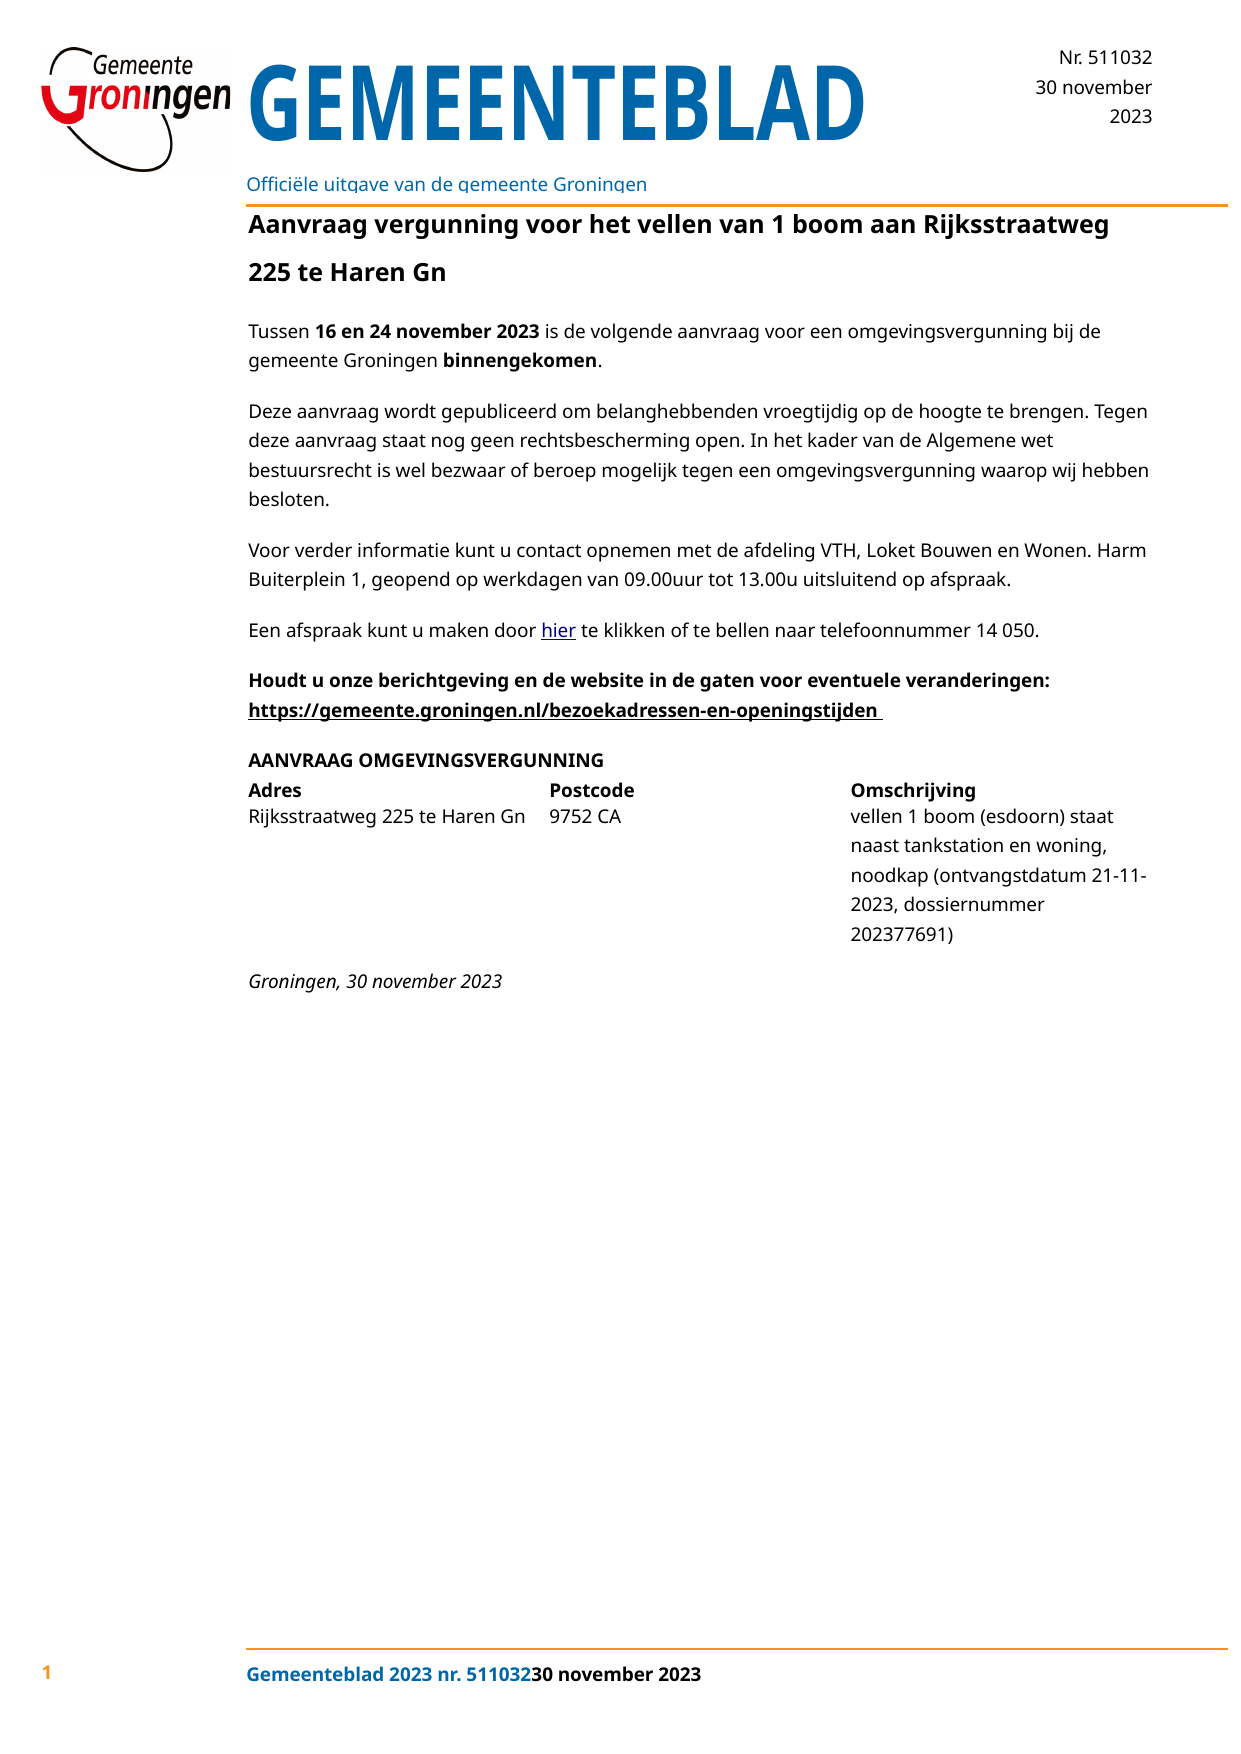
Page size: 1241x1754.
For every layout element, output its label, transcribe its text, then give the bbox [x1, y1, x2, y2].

table_cell 9752 CA [549, 803, 850, 947]
text Tussen 16 en 24 november 2023 is de volgende aanvraag voor een omgevingsvergunning bij de gemeente Groningen binnengekomen. [248, 318, 1152, 373]
table_header Adres [248, 777, 549, 803]
text Een afspraak kunt u maken door hier te klikken of te bellen naar telefoonnummer 14 050. [248, 617, 1152, 643]
table_cell Rijksstraatweg 225 te Haren Gn [248, 803, 549, 947]
text Voor verder informatie kunt u contact opnemen met de afdeling VTH, Loket Bouwen en Wonen. Harm Buiterplein 1, geopend op werkdagen van 09.00uur tot 13.00u uitsluitend op afspraak. [248, 537, 1152, 592]
table_cell vellen 1 boom (esdoorn) staat naast tankstation en woning, noodkap (ontvangstdatum 21-11-2023, dossiernummer 202377691) [850, 803, 1152, 947]
table_header Postcode [549, 777, 850, 803]
picture [41, 47, 231, 172]
table_header Omschrijving [850, 777, 1152, 803]
text Aanvraag vergunning voor het vellen van 1 boom aan Rijksstraatweg 225 te Haren Gn [248, 207, 1152, 288]
text AANVRAAG OMGEVINGSVERGUNNING [248, 747, 1152, 773]
text Deze aanvraag wordt gepubliceerd om belanghebbenden vroegtijdig op de hoogte te brengen. Tegen deze aanvraag staat nog geen rechtsbescherming open. In het kader van de Algemene wet bestuursrecht is wel bezwaar of beroep mogelijk tegen een omgevingsvergunning waarop wij hebben besloten. [248, 398, 1152, 512]
text Houdt u onze berichtgeving en de website in de gaten voor eventuele veranderingen: https://gemeente.groningen.nl/bezoekadressen-en-openingstijden [248, 667, 1152, 723]
text Groningen, 30 november 2023 [248, 968, 1152, 994]
